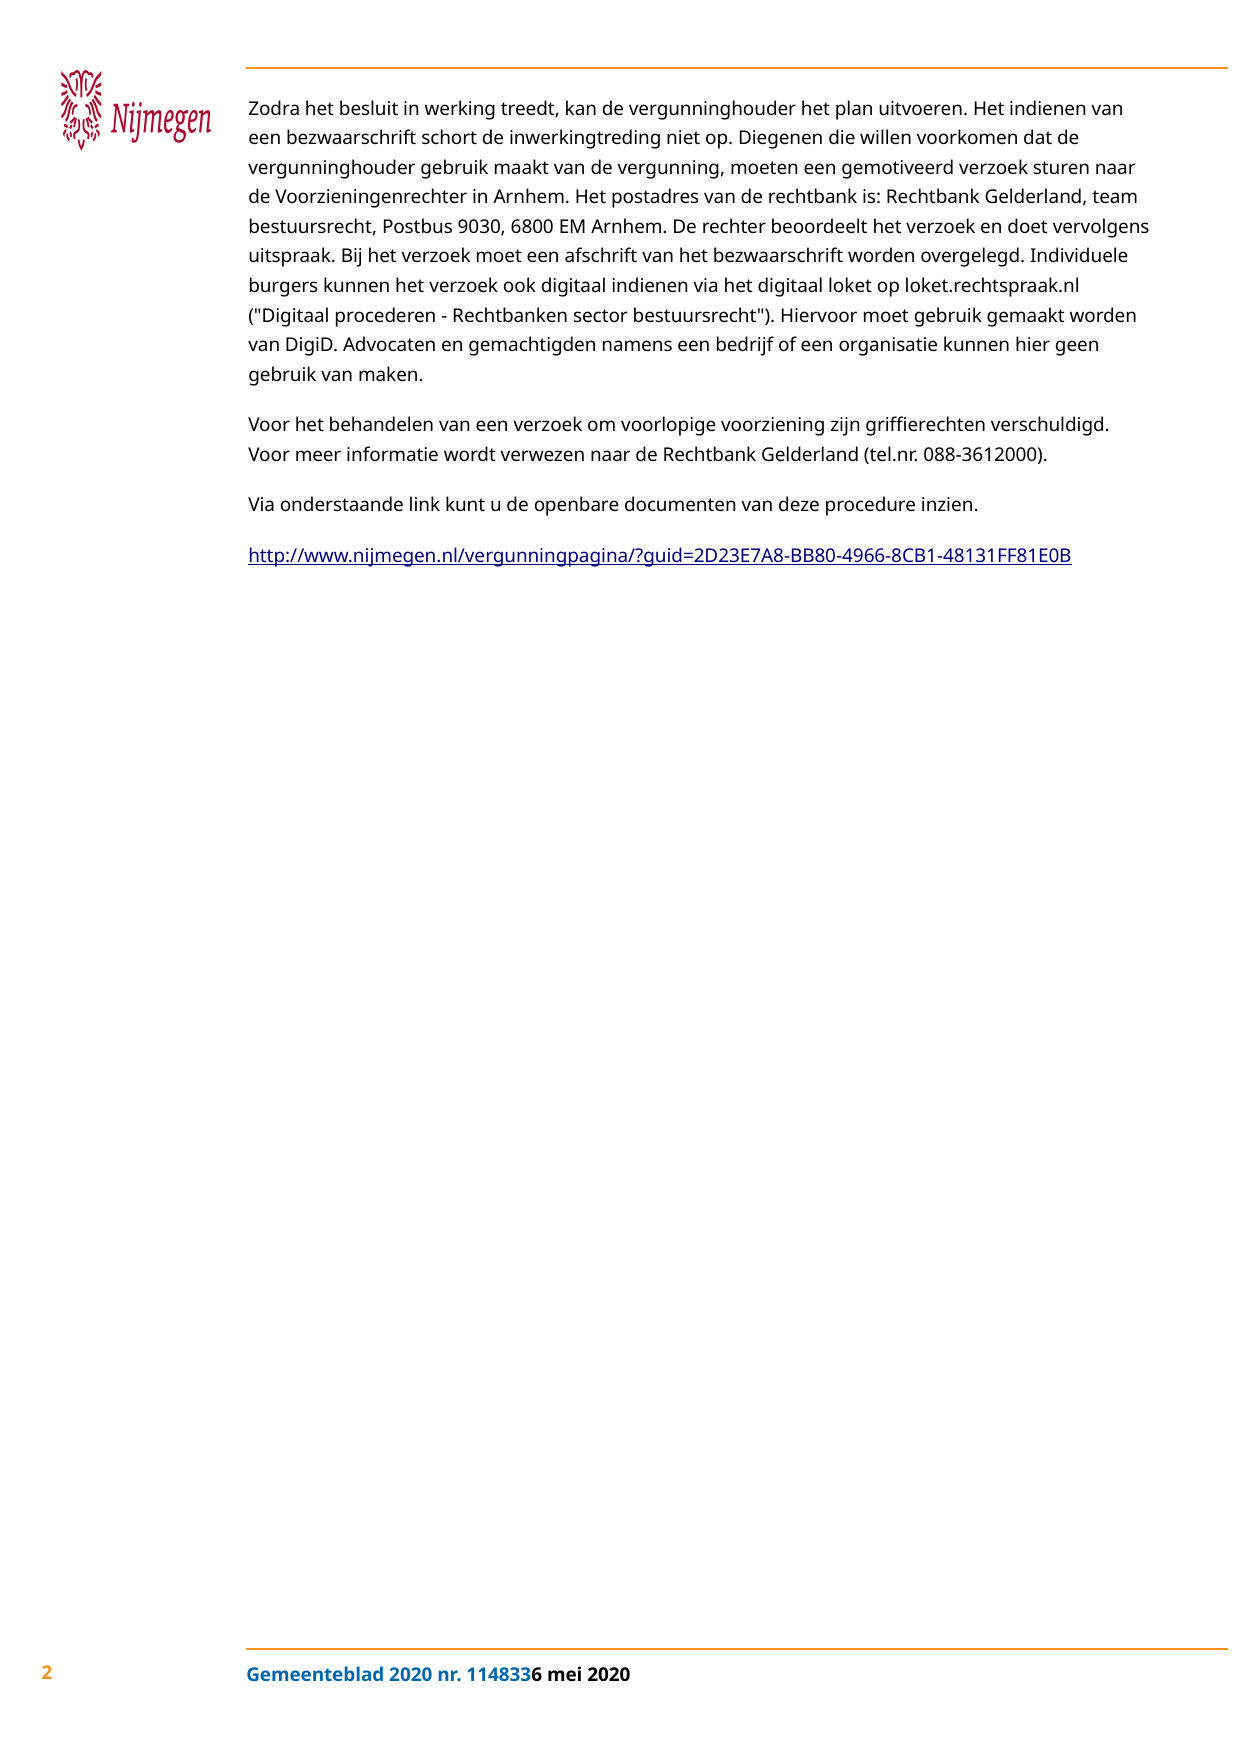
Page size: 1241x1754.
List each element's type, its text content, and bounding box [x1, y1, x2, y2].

text http://www.nijmegen.nl/vergunningpagina/?guid=2D23E7A8-BB80-4966-8CB1-48131FF81E0B [248, 542, 1152, 568]
picture [41, 47, 231, 172]
text Zodra het besluit in werking treedt, kan de vergunninghouder het plan uitvoeren. Het indienen van een bezwaarschrift schort de inwerkingtreding niet op. Diegenen die willen voorkomen dat de vergunninghouder gebruik maakt van de vergunning, moeten een gemotiveerd verzoek sturen naar de Voorzieningenrechter in Arnhem. Het postadres van de rechtbank is: Rechtbank Gelderland, team bestuursrecht, Postbus 9030, 6800 EM Arnhem. De rechter beoordeelt het verzoek en doet vervolgens uitspraak. Bij het verzoek moet een afschrift van het bezwaarschrift worden overgelegd. Individuele burgers kunnen het verzoek ook digitaal indienen via het digitaal loket op loket.rechtspraak.nl ("Digitaal procederen - Rechtbanken sector bestuursrecht"). Hiervoor moet gebruik gemaakt worden van DigiD. Advocaten en gemachtigden namens een bedrijf of een organisatie kunnen hier geen gebruik van maken. [248, 95, 1152, 387]
text Voor het behandelen van een verzoek om voorlopige voorziening zijn griffierechten verschuldigd. Voor meer informatie wordt verwezen naar de Rechtbank Gelderland (tel.nr. 088-3612000). [248, 411, 1152, 467]
text Via onderstaande link kunt u de openbare documenten van deze procedure inzien. [248, 491, 1152, 517]
